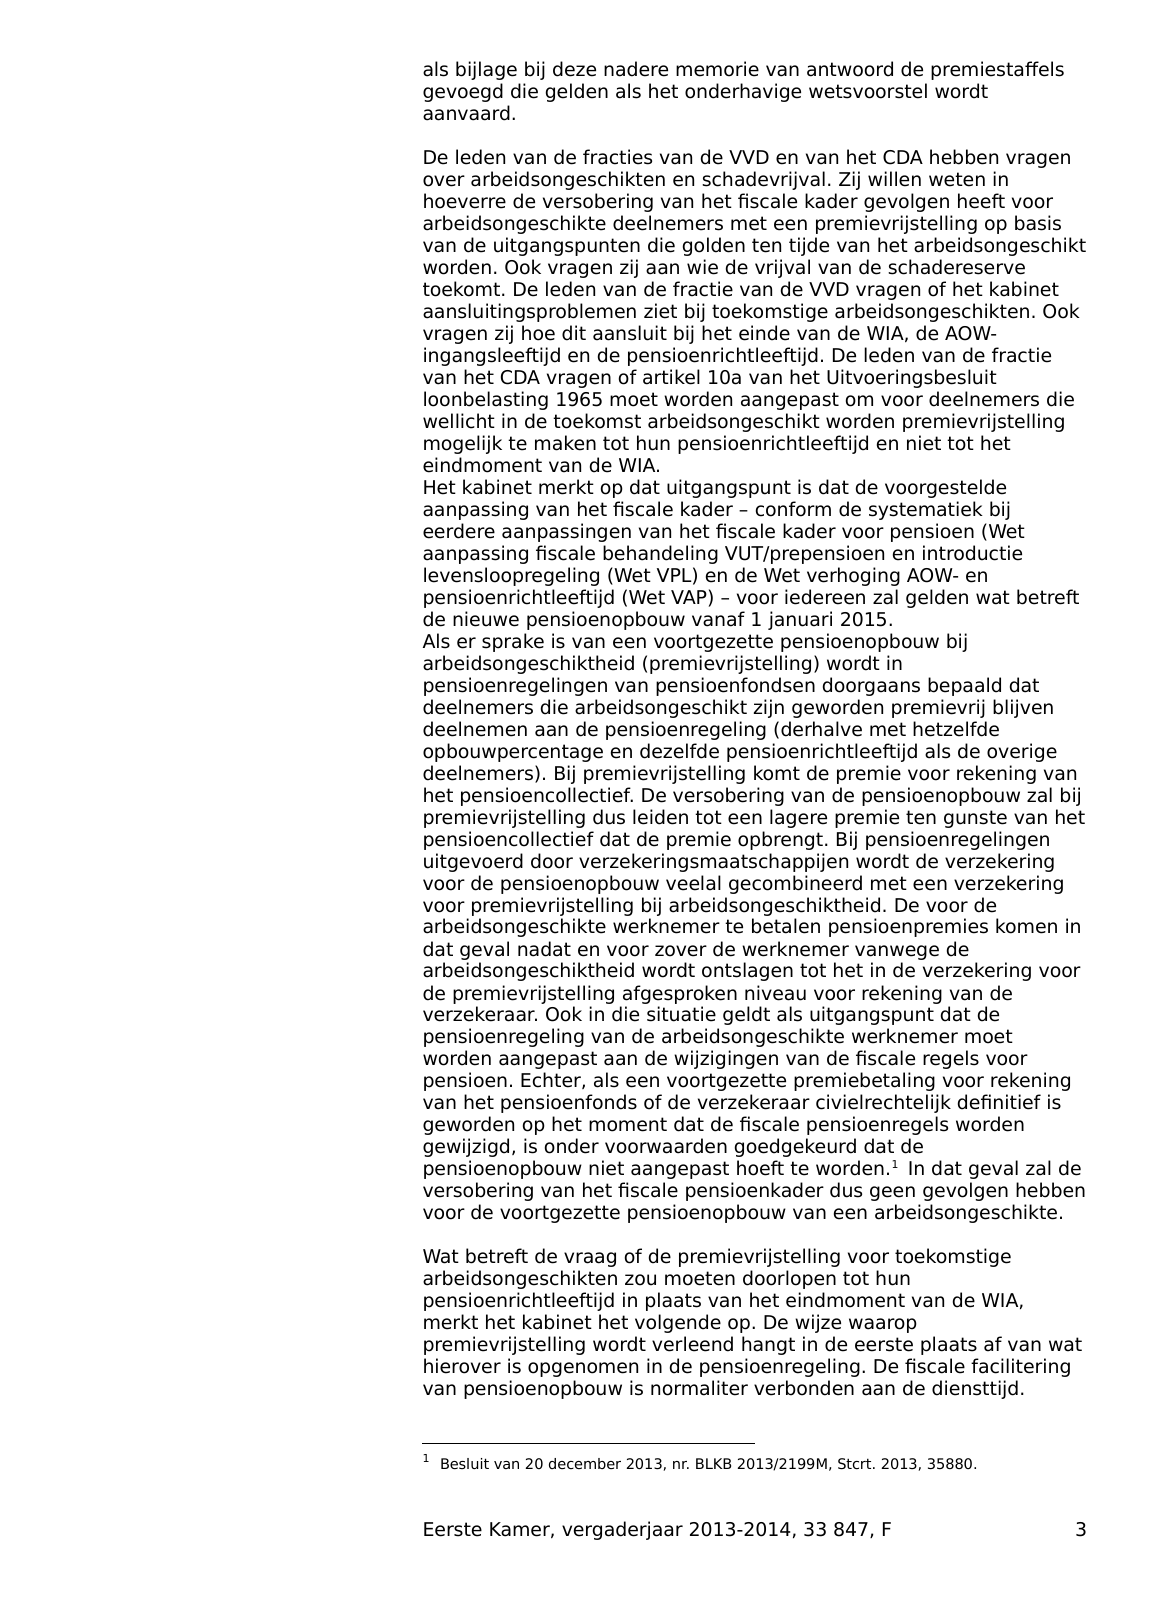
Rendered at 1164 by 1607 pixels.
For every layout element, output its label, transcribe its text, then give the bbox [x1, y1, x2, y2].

text Wat betreft de vraag of de premievrijstelling voor toekomstige arbeidsongeschikten zou moeten doorlopen tot hun pensioenrichtleeftijd in plaats van het eindmoment van de WIA, merkt het kabinet het volgende op. De wijze waarop premievrijstelling wordt verleend hangt in de eerste plaats af van wat hierover is opgenomen in de pensioenregeling. De fiscale facilitering van pensioenopbouw is normaliter verbonden aan de diensttijd. [422, 1246, 1087, 1400]
text Besluit van 20 december 2013, nr. BLKB 2013/2199M, Stcrt. 2013, 35880. [422, 1452, 1087, 1474]
text Als er sprake is van een voortgezette pensioenopbouw bij arbeidsongeschiktheid (premievrijstelling) wordt in pensioenregelingen van pensioenfondsen doorgaans bepaald dat deelnemers die arbeidsongeschikt zijn geworden premievrij blijven deelnemen aan de pensioenregeling (derhalve met hetzelfde opbouwpercentage en dezelfde pensioenrichtleeftijd als de overige deelnemers). Bij premievrijstelling komt de premie voor rekening van het pensioencollectief. De versobering van de pensioenopbouw zal bij premievrijstelling dus leiden tot een lagere premie ten gunste van het pensioencollectief dat de premie opbrengt. Bij pensioenregelingen uitgevoerd door verzekeringsmaatschappijen wordt de verzekering voor de pensioenopbouw veelal gecombineerd met een verzekering voor premievrijstelling bij arbeidsongeschiktheid. De voor de arbeidsongeschikte werknemer te betalen pensioenpremies komen in dat geval nadat en voor zover de werknemer vanwege de arbeidsongeschiktheid wordt ontslagen tot het in de verzekering voor de premievrijstelling afgesproken niveau voor rekening van de verzekeraar. Ook in die situatie geldt als uitgangspunt dat de pensioenregeling van de arbeidsongeschikte werknemer moet worden aangepast aan de wijzigingen van de fiscale regels voor pensioen. Echter, als een voortgezette premiebetaling voor rekening van het pensioenfonds of de verzekeraar civielrechtelijk definitief is geworden op het moment dat de fiscale pensioenregels worden gewijzigd, is onder voorwaarden goedgekeurd dat de pensioenopbouw niet aangepast hoeft te worden. In dat geval zal de versobering van het fiscale pensioenkader dus geen gevolgen hebben voor de voortgezette pensioenopbouw van een arbeidsongeschikte. [422, 631, 1087, 1224]
text De leden van de fracties van de VVD en van het CDA hebben vragen over arbeidsongeschikten en schadevrijval. Zij willen weten in hoeverre de versobering van het fiscale kader gevolgen heeft voor arbeidsongeschikte deelnemers met een premievrijstelling op basis van de uitgangspunten die golden ten tijde van het arbeidsongeschikt worden. Ook vragen zij aan wie de vrijval van de schadereserve toekomt. De leden van de fractie van de VVD vragen of het kabinet aansluitingsproblemen ziet bij toekomstige arbeidsongeschikten. Ook vragen zij hoe dit aansluit bij het einde van de WIA, de AOW-ingangsleeftijd en de pensioenrichtleeftijd. De leden van de fractie van het CDA vragen of artikel 10a van het Uitvoeringsbesluit loonbelasting 1965 moet worden aangepast om voor deelnemers die wellicht in de toekomst arbeidsongeschikt worden premievrijstelling mogelijk te maken tot hun pensioenrichtleeftijd en niet tot het eindmoment van de WIA. [422, 147, 1087, 477]
text als bijlage bij deze nadere memorie van antwoord de premiestaffels gevoegd die gelden als het onderhavige wetsvoorstel wordt aanvaard. [422, 59, 1087, 125]
text Het kabinet merkt op dat uitgangspunt is dat de voorgestelde aanpassing van het fiscale kader – conform de systematiek bij eerdere aanpassingen van het fiscale kader voor pensioen (Wet aanpassing fiscale behandeling VUT/prepensioen en introductie levensloopregeling (Wet VPL) en de Wet verhoging AOW- en pensioenrichtleeftijd (Wet VAP) – voor iedereen zal gelden wat betreft de nieuwe pensioenopbouw vanaf 1 januari 2015. [422, 477, 1087, 631]
